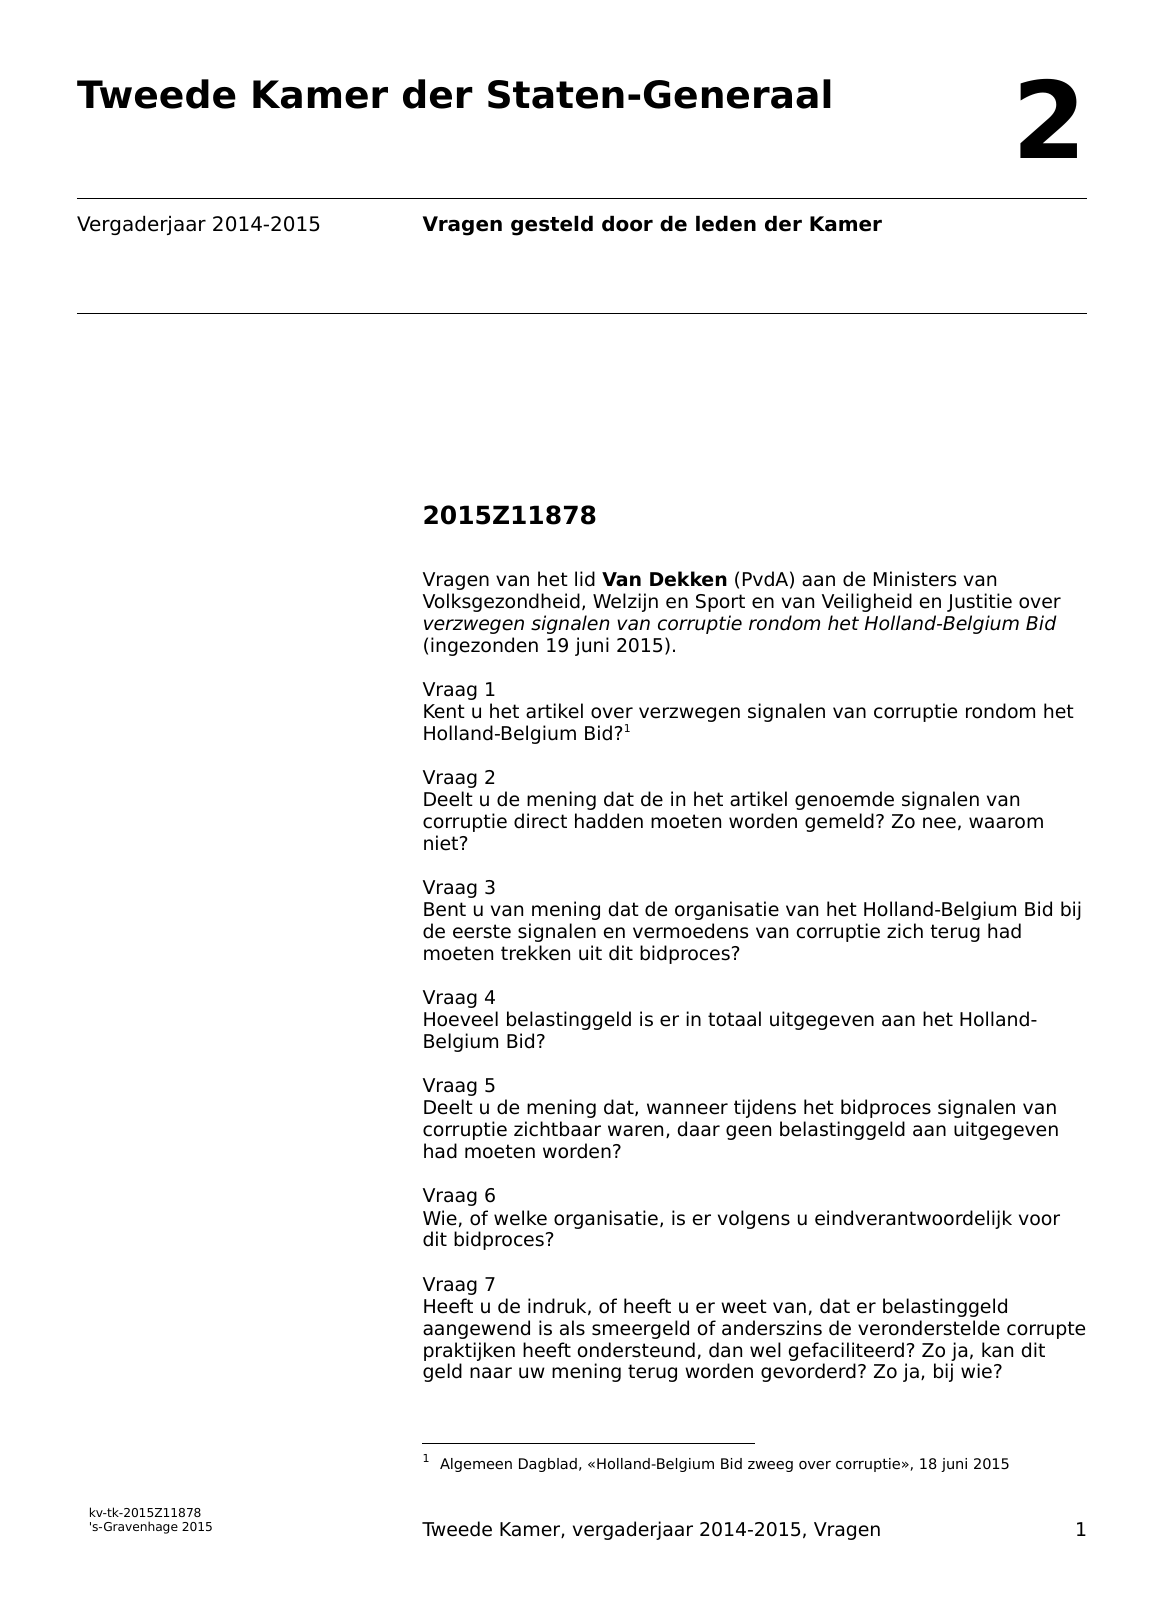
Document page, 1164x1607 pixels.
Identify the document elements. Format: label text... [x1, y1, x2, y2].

text Bent u van mening dat de organisatie van het Holland-Belgium Bid bij de eerste signalen en vermoedens van corruptie zich terug had moeten trekken uit dit bidproces? [422, 899, 1087, 965]
text Wie, of welke organisatie, is er volgens u eindverantwoordelijk voor dit bidproces? [422, 1207, 1087, 1251]
text Vraag 7 [422, 1273, 1087, 1296]
text Vraag 3 [422, 877, 1087, 899]
text kv-tk-2015Z11878 [88, 1506, 323, 1520]
text Vraag 4 [422, 987, 1087, 1009]
table_header Tweede Kamer der Staten-Generaal [77, 59, 886, 198]
table_cell Vragen gesteld door de leden der Kamer [422, 199, 1087, 313]
table_header 2 [886, 59, 1087, 198]
text Deelt u de mening dat de in het artikel genoemde signalen van corruptie direct hadden moeten worden gemeld? Zo nee, waarom niet? [422, 789, 1087, 855]
text Vragen van het lid Van Dekken (PvdA) aan de Ministers van Volksgezondheid, Welzijn en Sport en van Veiligheid en Justitie over verzwegen signalen van corruptie rondom het Holland-Belgium Bid (ingezonden 19 juni 2015). [422, 569, 1087, 657]
text Vraag 5 [422, 1075, 1087, 1097]
text Vraag 6 [422, 1185, 1087, 1207]
text Deelt u de mening dat, wanneer tijdens het bidproces signalen van corruptie zichtbaar waren, daar geen belastinggeld aan uitgegeven had moeten worden? [422, 1097, 1087, 1163]
text Hoeveel belastinggeld is er in totaal uitgegeven aan het Holland-Belgium Bid? [422, 1009, 1087, 1053]
text Kent u het artikel over verzwegen signalen van corruptie rondom het Holland-Belgium Bid? [422, 701, 1087, 745]
text Algemeen Dagblad, «Holland-Belgium Bid zweeg over corruptie», 18 juni 2015 [422, 1452, 1087, 1474]
text 's-Gravenhage 2015 [88, 1520, 323, 1534]
text Vraag 1 [422, 679, 1087, 701]
text 2015Z11878 [422, 501, 1087, 531]
table_cell Vergaderjaar 2014-2015 [77, 199, 422, 313]
text Vraag 2 [422, 767, 1087, 789]
text Heeft u de indruk, of heeft u er weet van, dat er belastinggeld aangewend is als smeergeld of anderszins de veronderstelde corrupte praktijken heeft ondersteund, dan wel gefaciliteerd? Zo ja, kan dit geld naar uw mening terug worden gevorderd? Zo ja, bij wie? [422, 1296, 1087, 1383]
